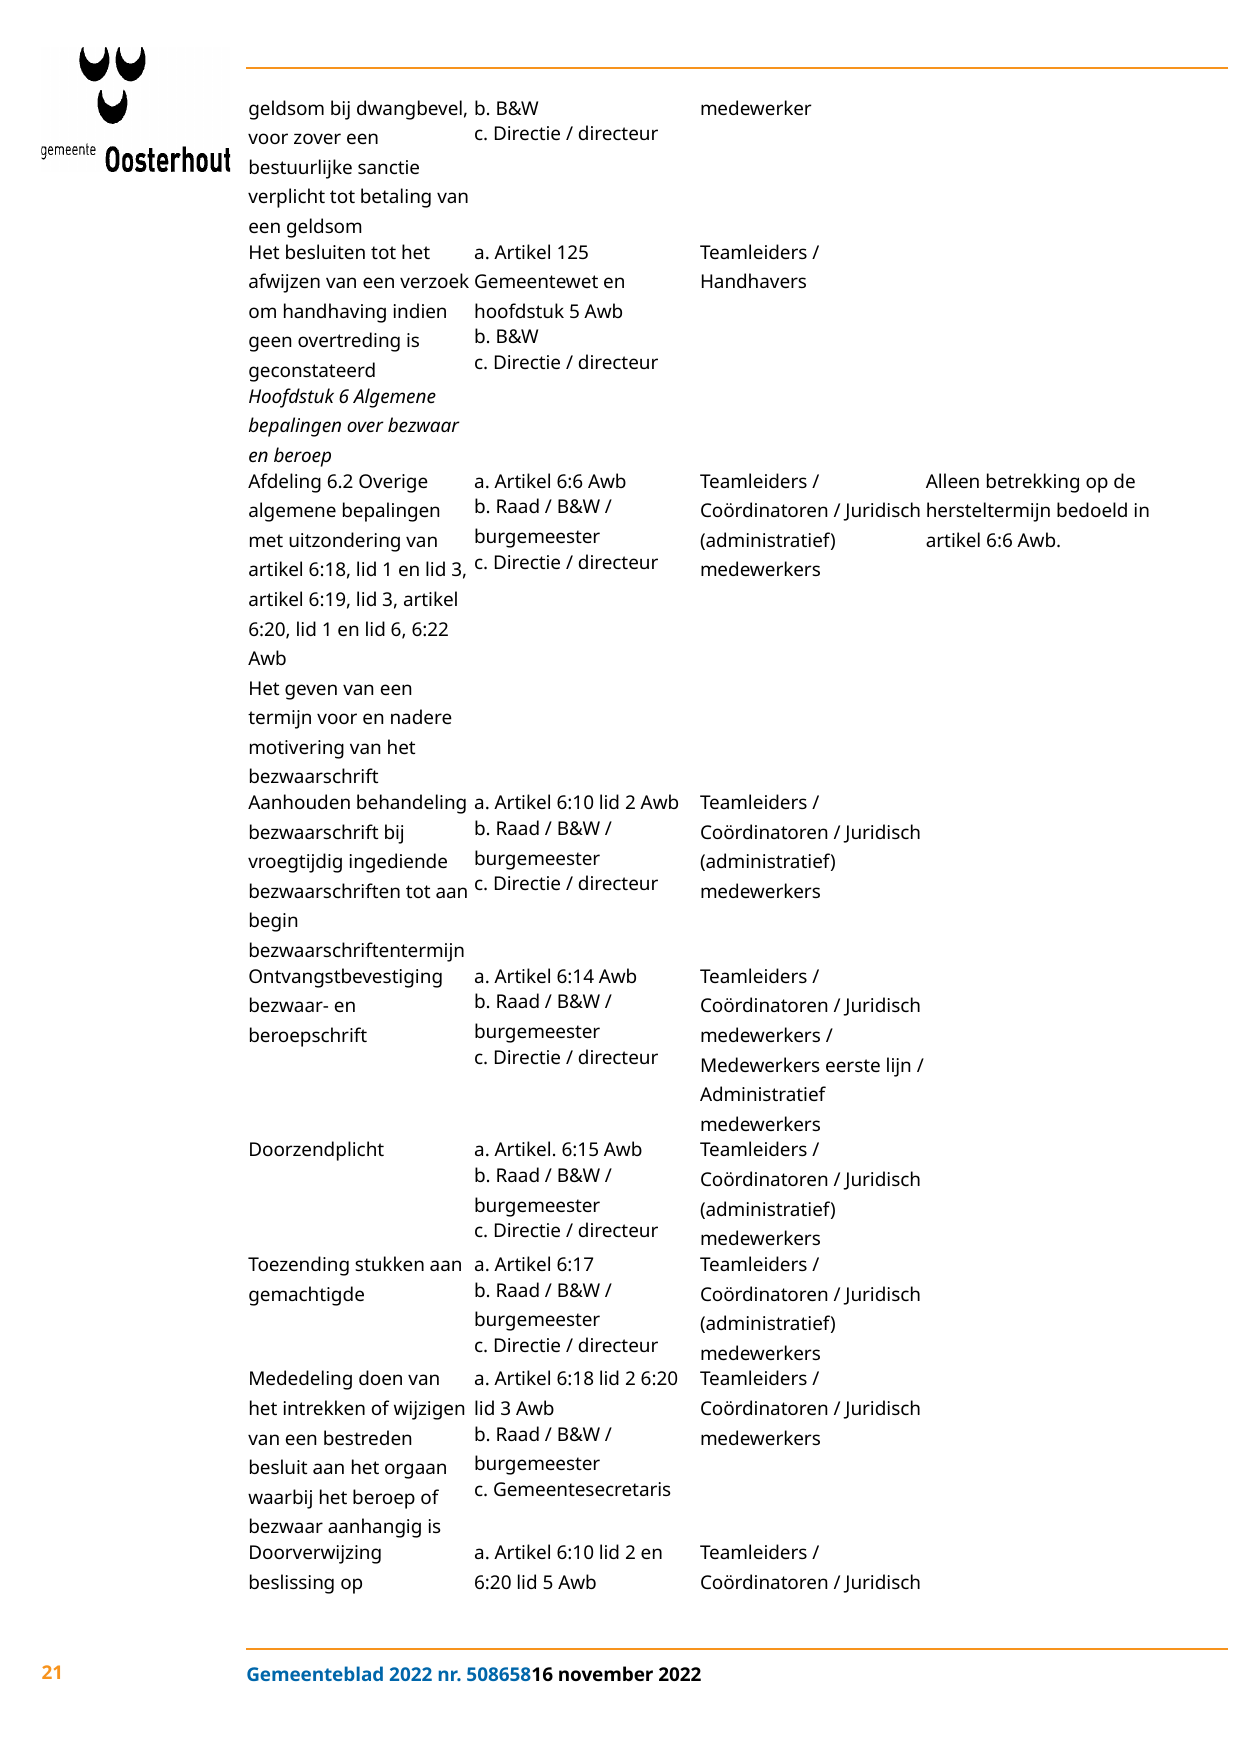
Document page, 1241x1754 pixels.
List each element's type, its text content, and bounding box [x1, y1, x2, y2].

table_cell Alleen betrekking op de hersteltermijn bedoeld in artikel 6:6 Awb. [926, 468, 1152, 789]
table_cell a. Artikel 6:17 [474, 1251, 700, 1277]
table_cell a. Artikel 6:18 lid 2 6:20 lid 3 Awb [474, 1366, 700, 1421]
table_cell c. Directie / directeur [474, 350, 700, 383]
table_cell b. B&W [474, 324, 700, 349]
table_cell b. Raad / B&W / burgemeester [474, 989, 700, 1044]
table_cell Hoofdstuk 6 Algemene bepalingen over bezwaar en beroep [248, 383, 474, 468]
table_cell c. Directie / directeur [474, 870, 700, 963]
table_cell [474, 383, 700, 468]
table_cell c. Directie / directeur [474, 1332, 700, 1366]
table_cell Doorverwijzing beslissing op [248, 1539, 474, 1594]
table_cell a. Artikel 6:10 lid 2 Awb [474, 789, 700, 815]
table_cell a. Artikel 6:14 Awb [474, 963, 700, 989]
table_cell Teamleiders / Coördinatoren / Juridisch medewerkers / Medewerkers eerste lijn / Administratief medewerkers [700, 963, 926, 1137]
table_cell b. B&W [474, 95, 700, 121]
table_cell [926, 963, 1152, 1137]
table_cell Doorzendplicht [248, 1137, 474, 1251]
table_cell a. Artikel 125 Gemeentewet en hoofdstuk 5 Awb [474, 239, 700, 324]
table_cell [926, 1366, 1152, 1539]
table_cell b. Raad / B&W / burgemeester [474, 815, 700, 870]
table_cell [926, 383, 1152, 468]
picture [41, 47, 231, 172]
table_cell Toezending stukken aan gemachtigde [248, 1251, 474, 1366]
table_cell Teamleiders / Coördinatoren / Juridisch (administratief) medewerkers [700, 1137, 926, 1251]
table_cell [926, 1137, 1152, 1251]
table_cell c. Directie / directeur [474, 1044, 700, 1137]
table_cell b. Raad / B&W / burgemeester [474, 1421, 700, 1476]
table_cell Ontvangstbevestiging bezwaar- en beroepschrift [248, 963, 474, 1137]
table_cell [926, 1251, 1152, 1366]
table_cell b. Raad / B&W / burgemeester [474, 494, 700, 549]
table_cell medewerker [700, 95, 926, 239]
table_cell c. Directie / directeur [474, 549, 700, 789]
table_cell [926, 789, 1152, 963]
table_cell c. Gemeentesecretaris [474, 1476, 700, 1539]
table_cell Mededeling doen van het intrekken of wijzigen van een bestreden besluit aan het orgaan waarbij het beroep of bezwaar aanhangig is [248, 1366, 474, 1539]
table_cell c. Directie / directeur [474, 121, 700, 239]
table_cell b. Raad / B&W / burgemeester [474, 1163, 700, 1218]
table_cell geldsom bij dwangbevel, voor zover een bestuurlijke sanctie verplicht tot betaling van een geldsom [248, 95, 474, 239]
table_cell [926, 239, 1152, 383]
table_cell Het besluiten tot het afwijzen van een verzoek om handhaving indien geen overtreding is geconstateerd [248, 239, 474, 383]
table_cell Aanhouden behandeling bezwaarschrift bij vroegtijdig ingediende bezwaarschriften tot aan begin bezwaarschriftentermijn [248, 789, 474, 963]
table_cell Teamleiders / Coördinatoren / Juridisch (administratief) medewerkers [700, 1251, 926, 1366]
table_cell Teamleiders / Coördinatoren / Juridisch (administratief) medewerkers [700, 468, 926, 789]
table_cell [926, 1539, 1152, 1594]
table_cell Afdeling 6.2 Overige algemene bepalingen met uitzondering van artikel 6:18, lid 1 en lid 3, artikel 6:19, lid 3, artikel 6:20, lid 1 en lid 6, 6:22 Awb Het geven van een termijn voor en nadere motivering van het bezwaarschrift [248, 468, 474, 789]
table_cell Teamleiders / Coördinatoren / Juridisch [700, 1539, 926, 1594]
table_cell [926, 95, 1152, 239]
table_cell Teamleiders / Coördinatoren / Juridisch (administratief) medewerkers [700, 789, 926, 963]
table_cell Teamleiders / Coördinatoren / Juridisch medewerkers [700, 1366, 926, 1539]
table_cell c. Directie / directeur [474, 1218, 700, 1251]
table_cell b. Raad / B&W / burgemeester [474, 1277, 700, 1332]
table_cell Teamleiders / Handhavers [700, 239, 926, 383]
table_cell a. Artikel 6:10 lid 2 en 6:20 lid 5 Awb [474, 1539, 700, 1594]
table_cell a. Artikel. 6:15 Awb [474, 1137, 700, 1162]
table_cell [700, 383, 926, 468]
table_cell a. Artikel 6:6 Awb [474, 468, 700, 493]
